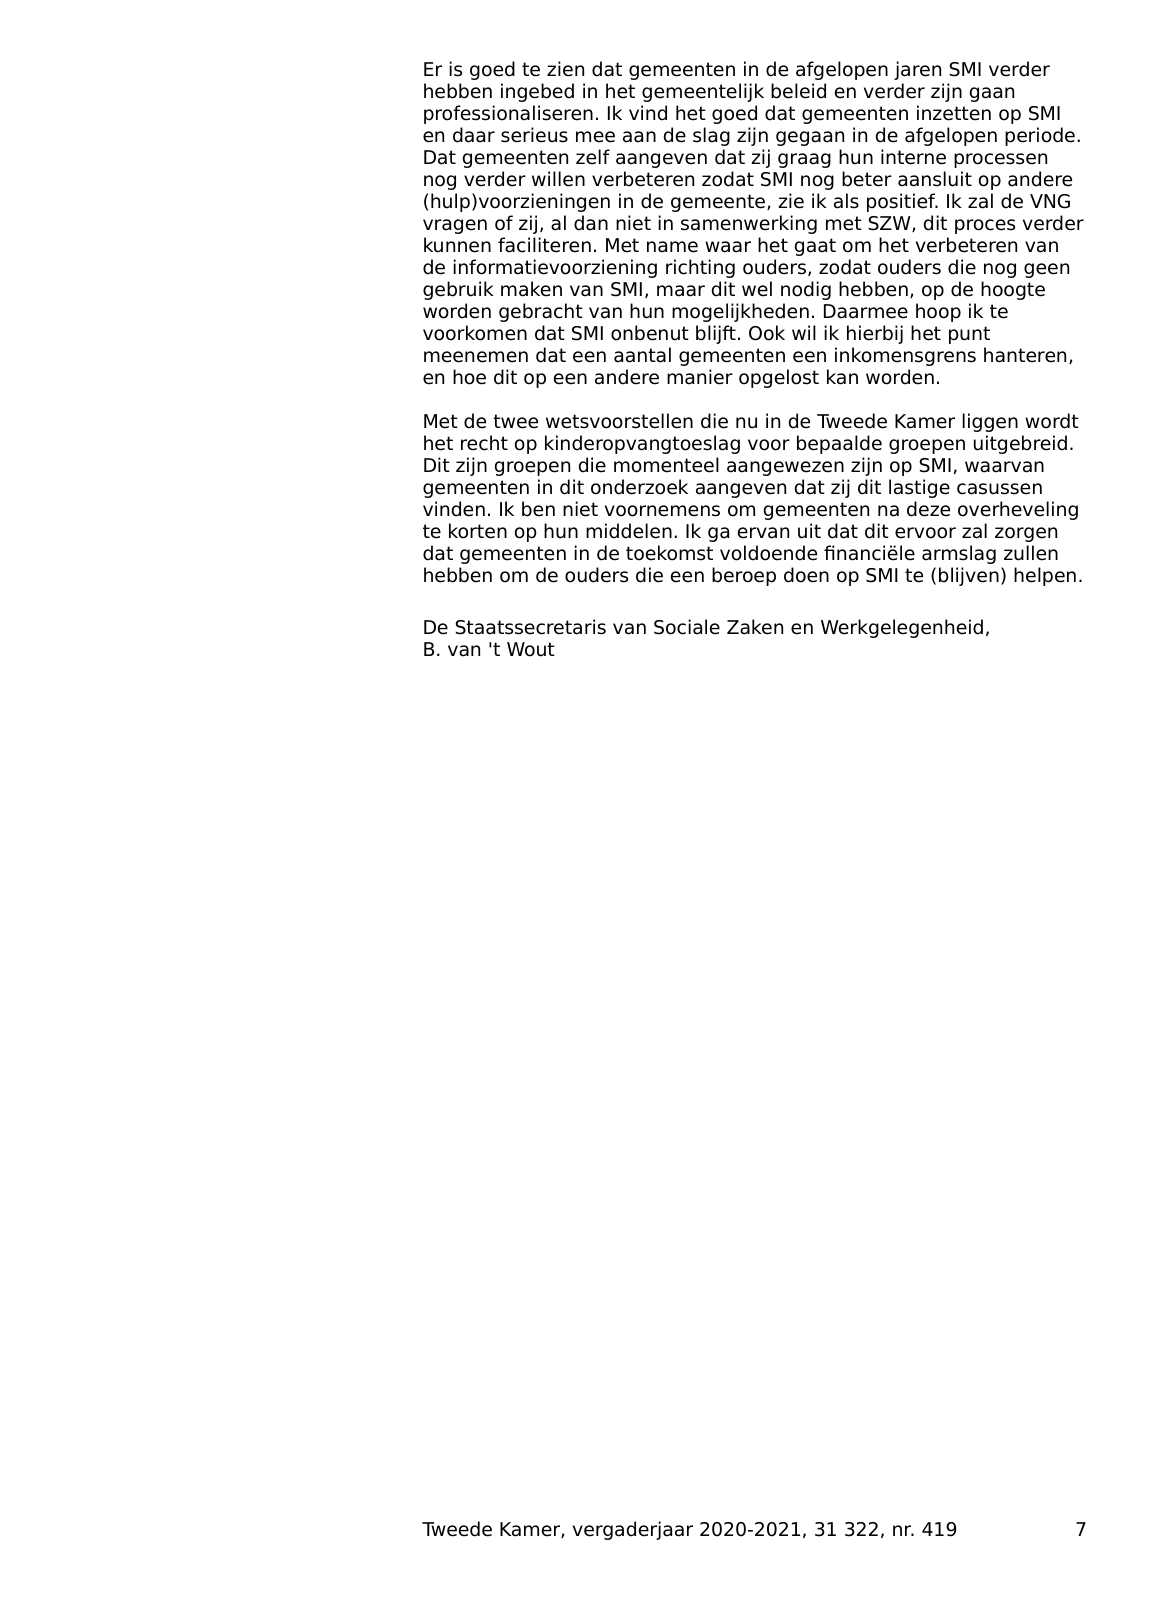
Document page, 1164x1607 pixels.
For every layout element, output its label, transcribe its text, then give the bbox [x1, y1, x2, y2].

text De Staatssecretaris van Sociale Zaken en Werkgelegenheid, B. van 't Wout [422, 617, 1087, 661]
text Met de twee wetsvoorstellen die nu in de Tweede Kamer liggen wordt het recht op kinderopvangtoeslag voor bepaalde groepen uitgebreid. Dit zijn groepen die momenteel aangewezen zijn op SMI, waarvan gemeenten in dit onderzoek aangeven dat zij dit lastige casussen vinden. Ik ben niet voornemens om gemeenten na deze overheveling te korten op hun middelen. Ik ga ervan uit dat dit ervoor zal zorgen dat gemeenten in de toekomst voldoende financiële armslag zullen hebben om de ouders die een beroep doen op SMI te (blijven) helpen. [422, 411, 1087, 587]
text Er is goed te zien dat gemeenten in de afgelopen jaren SMI verder hebben ingebed in het gemeentelijk beleid en verder zijn gaan professionaliseren. Ik vind het goed dat gemeenten inzetten op SMI en daar serieus mee aan de slag zijn gegaan in de afgelopen periode. Dat gemeenten zelf aangeven dat zij graag hun interne processen nog verder willen verbeteren zodat SMI nog beter aansluit op andere (hulp)voorzieningen in de gemeente, zie ik als positief. Ik zal de VNG vragen of zij, al dan niet in samenwerking met SZW, dit proces verder kunnen faciliteren. Met name waar het gaat om het verbeteren van de informatievoorziening richting ouders, zodat ouders die nog geen gebruik maken van SMI, maar dit wel nodig hebben, op de hoogte worden gebracht van hun mogelijkheden. Daarmee hoop ik te voorkomen dat SMI onbenut blijft. Ook wil ik hierbij het punt meenemen dat een aantal gemeenten een inkomensgrens hanteren, en hoe dit op een andere manier opgelost kan worden. [422, 59, 1087, 389]
